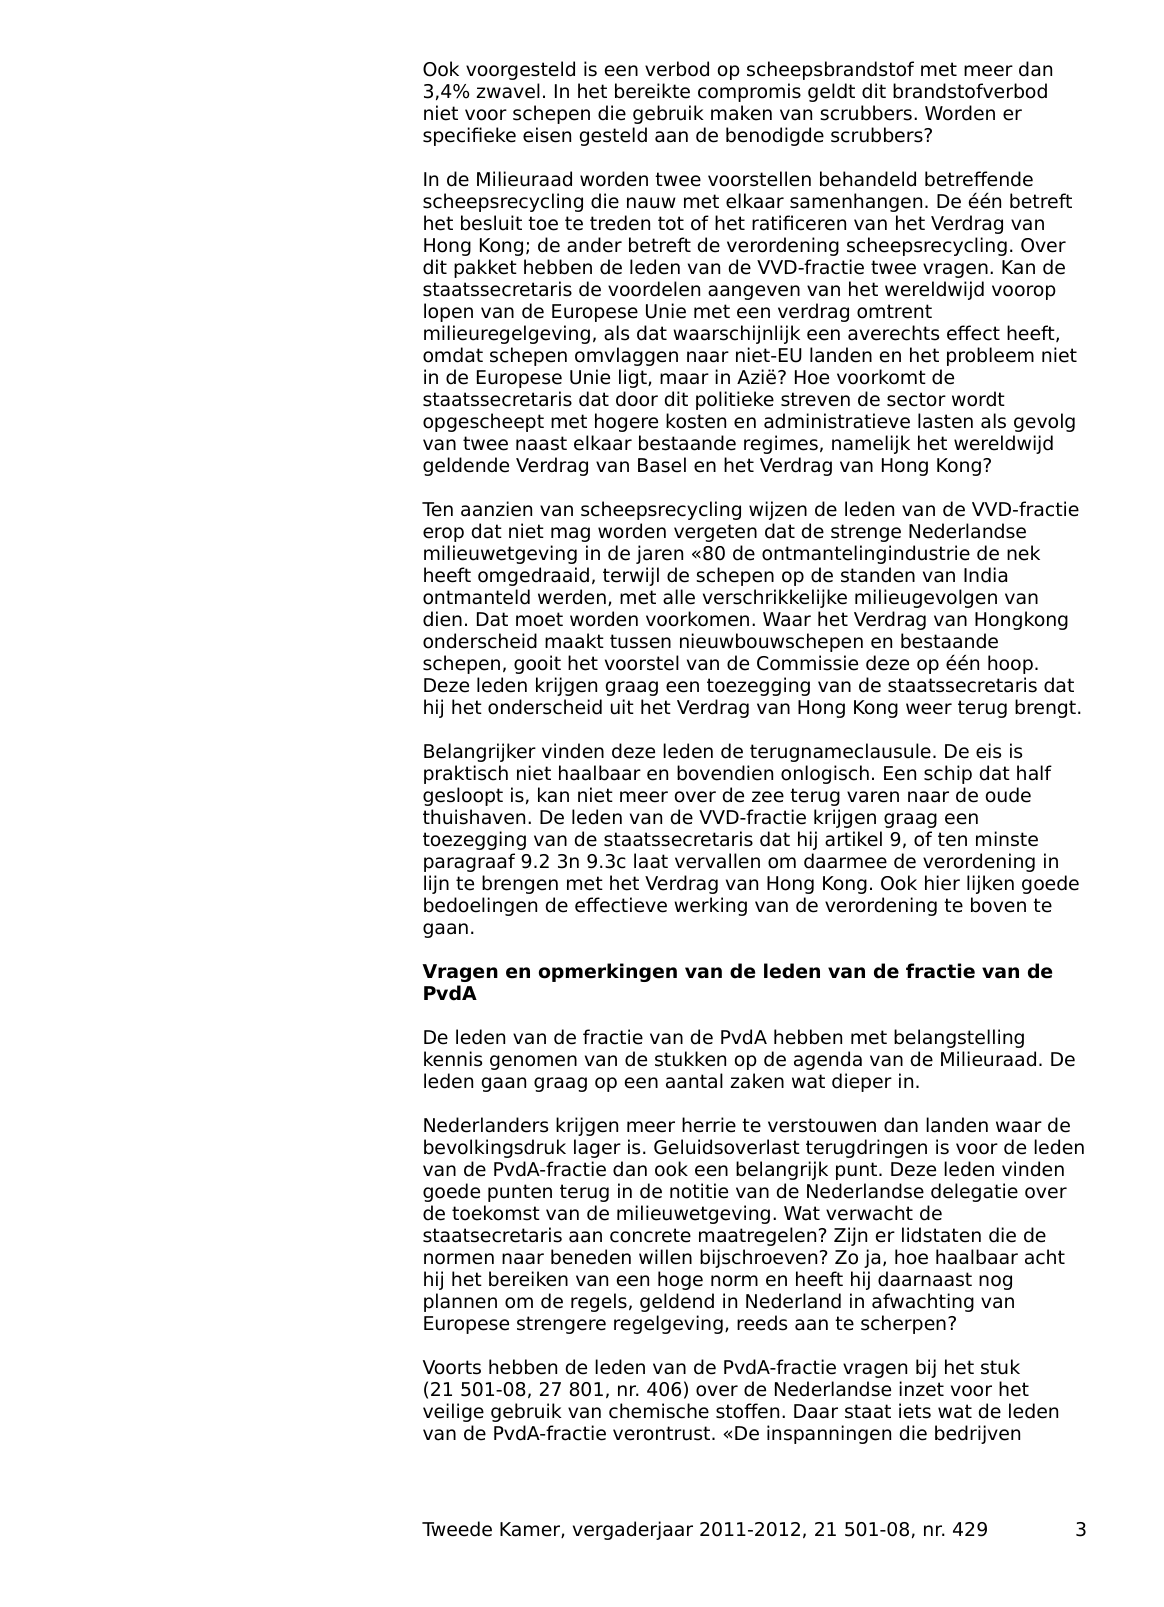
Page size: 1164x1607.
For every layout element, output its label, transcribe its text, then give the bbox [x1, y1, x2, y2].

text Ook voorgesteld is een verbod op scheepsbrandstof met meer dan 3,4% zwavel. In het bereikte compromis geldt dit brandstofverbod niet voor schepen die gebruik maken van scrubbers. Worden er specifieke eisen gesteld aan de benodigde scrubbers? [422, 59, 1087, 147]
text Nederlanders krijgen meer herrie te verstouwen dan landen waar de bevolkingsdruk lager is. Geluidsoverlast terugdringen is voor de leden van de PvdA-fractie dan ook een belangrijk punt. Deze leden vinden goede punten terug in de notitie van de Nederlandse delegatie over de toekomst van de milieuwetgeving. Wat verwacht de staatsecretaris aan concrete maatregelen? Zijn er lidstaten die de normen naar beneden willen bijschroeven? Zo ja, hoe haalbaar acht hij het bereiken van een hoge norm en heeft hij daarnaast nog plannen om de regels, geldend in Nederland in afwachting van Europese strengere regelgeving, reeds aan te scherpen? [422, 1115, 1087, 1335]
text Voorts hebben de leden van de PvdA-fractie vragen bij het stuk (21 501-08, 27 801, nr. 406) over de Nederlandse inzet voor het veilige gebruik van chemische stoffen. Daar staat iets wat de leden van de PvdA-fractie verontrust. «De inspanningen die bedrijven [422, 1357, 1087, 1445]
text Belangrijker vinden deze leden de terugnameclausule. De eis is praktisch niet haalbaar en bovendien onlogisch. Een schip dat half gesloopt is, kan niet meer over de zee terug varen naar de oude thuishaven. De leden van de VVD-fractie krijgen graag een toezegging van de staatssecretaris dat hij artikel 9, of ten minste paragraaf 9.2 3n 9.3c laat vervallen om daarmee de verordening in lijn te brengen met het Verdrag van Hong Kong. Ook hier lijken goede bedoelingen de effectieve werking van de verordening te boven te gaan. [422, 741, 1087, 939]
text Ten aanzien van scheepsrecycling wijzen de leden van de VVD-fractie erop dat niet mag worden vergeten dat de strenge Nederlandse milieuwetgeving in de jaren «80 de ontmantelingindustrie de nek heeft omgedraaid, terwijl de schepen op de standen van India ontmanteld werden, met alle verschrikkelijke milieugevolgen van dien. Dat moet worden voorkomen. Waar het Verdrag van Hongkong onderscheid maakt tussen nieuwbouwschepen en bestaande schepen, gooit het voorstel van de Commissie deze op één hoop. Deze leden krijgen graag een toezegging van de staatssecretaris dat hij het onderscheid uit het Verdrag van Hong Kong weer terug brengt. [422, 499, 1087, 719]
text De leden van de fractie van de PvdA hebben met belangstelling kennis genomen van de stukken op de agenda van de Milieuraad. De leden gaan graag op een aantal zaken wat dieper in. [422, 1027, 1087, 1093]
subtitle Vragen en opmerkingen van de leden van de fractie van de PvdA [422, 961, 1087, 1005]
text In de Milieuraad worden twee voorstellen behandeld betreffende scheepsrecycling die nauw met elkaar samenhangen. De één betreft het besluit toe te treden tot of het ratificeren van het Verdrag van Hong Kong; de ander betreft de verordening scheepsrecycling. Over dit pakket hebben de leden van de VVD-fractie twee vragen. Kan de staatssecretaris de voordelen aangeven van het wereldwijd voorop lopen van de Europese Unie met een verdrag omtrent milieuregelgeving, als dat waarschijnlijk een averechts effect heeft, omdat schepen omvlaggen naar niet-EU landen en het probleem niet in de Europese Unie ligt, maar in Azië? Hoe voorkomt de staatssecretaris dat door dit politieke streven de sector wordt opgescheept met hogere kosten en administratieve lasten als gevolg van twee naast elkaar bestaande regimes, namelijk het wereldwijd geldende Verdrag van Basel en het Verdrag van Hong Kong? [422, 169, 1087, 477]
